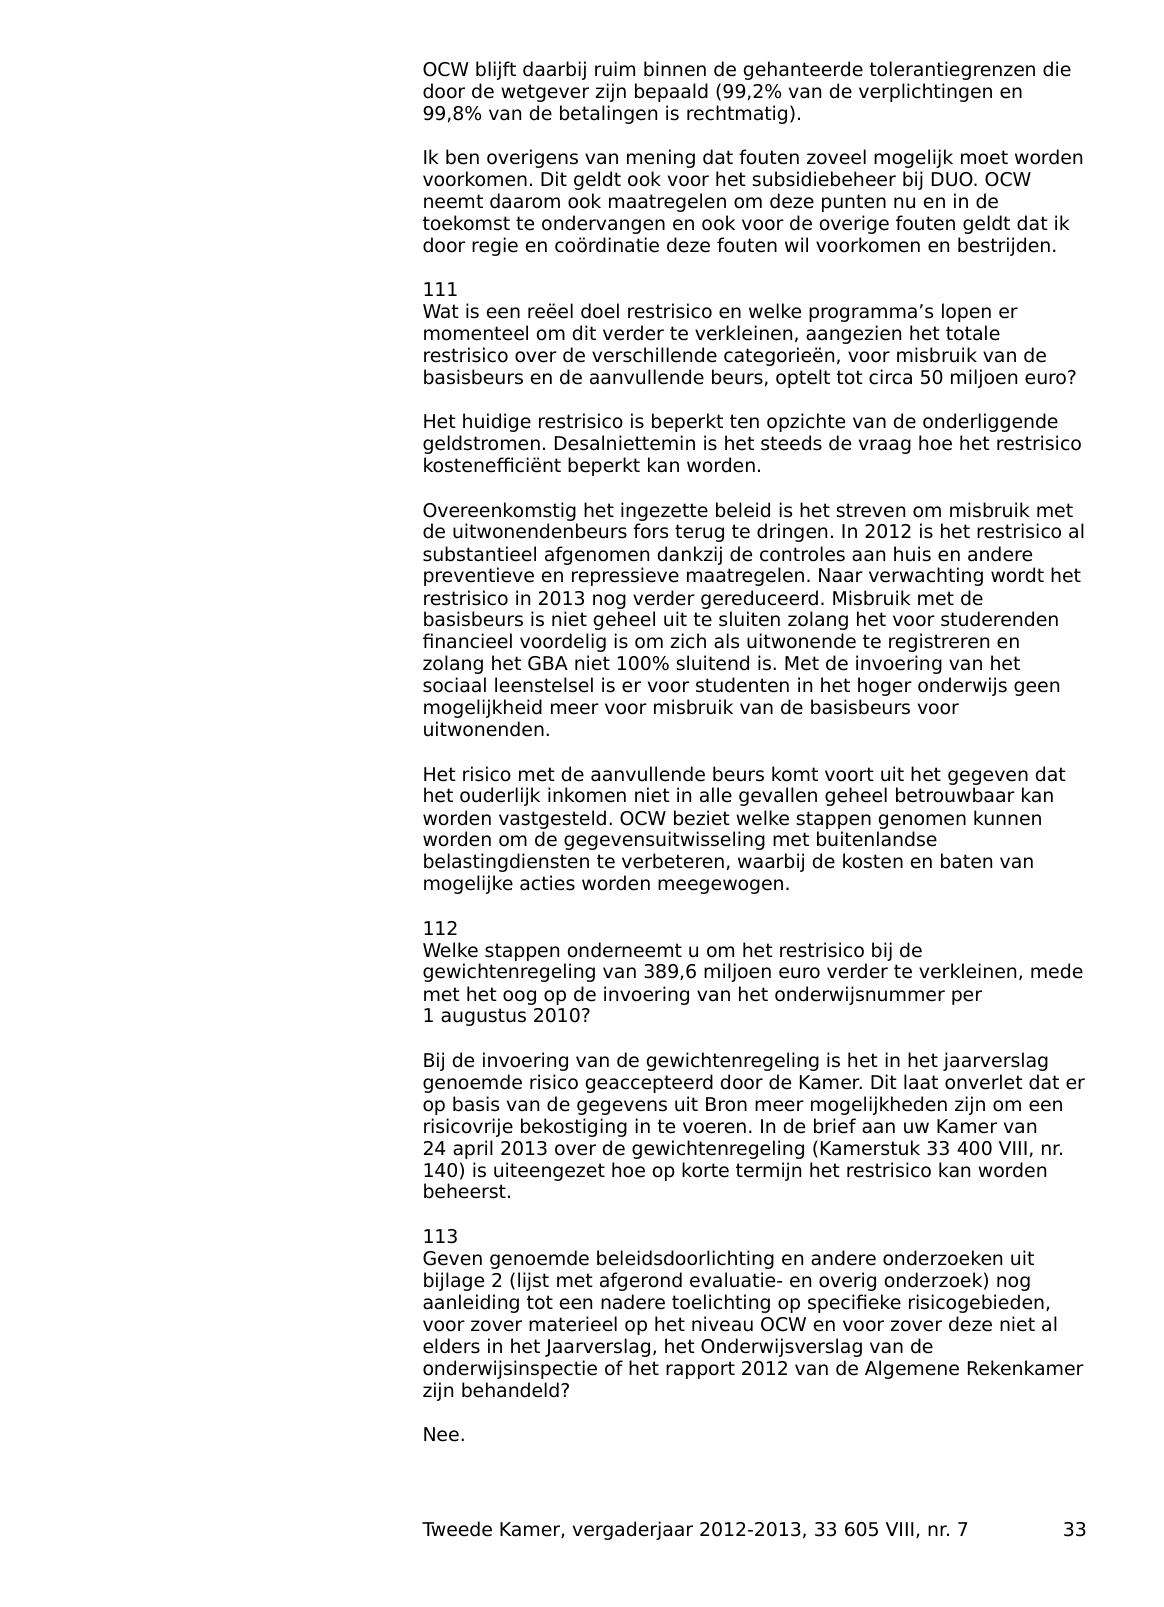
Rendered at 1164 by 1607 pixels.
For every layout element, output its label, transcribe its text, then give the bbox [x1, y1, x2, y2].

text OCW blijft daarbij ruim binnen de gehanteerde tolerantiegrenzen die door de wetgever zijn bepaald (99,2% van de verplichtingen en 99,8% van de betalingen is rechtmatig). [422, 59, 1087, 125]
text Bij de invoering van de gewichtenregeling is het in het jaarverslag genoemde risico geaccepteerd door de Kamer. Dit laat onverlet dat er op basis van de gegevens uit Bron meer mogelijkheden zijn om een risicovrije bekostiging in te voeren. In de brief aan uw Kamer van 24 april 2013 over de gewichtenregeling (Kamerstuk 33 400 VIII, nr. 140) is uiteengezet hoe op korte termijn het restrisico kan worden beheerst. [422, 1049, 1087, 1203]
text 111 [422, 279, 1087, 301]
text 113 [422, 1226, 1087, 1248]
text Geven genoemde beleidsdoorlichting en andere onderzoeken uit bijlage 2 (lijst met afgerond evaluatie- en overig onderzoek) nog aanleiding tot een nadere toelichting op specifieke risicogebieden, voor zover materieel op het niveau OCW en voor zover deze niet al elders in het Jaarverslag, het Onderwijsverslag van de onderwijsinspectie of het rapport 2012 van de Algemene Rekenkamer zijn behandeld? [422, 1248, 1087, 1401]
text Wat is een reëel doel restrisico en welke programma’s lopen er momenteel om dit verder te verkleinen, aangezien het totale restrisico over de verschillende categorieën, voor misbruik van de basisbeurs en de aanvullende beurs, optelt tot circa 50 miljoen euro? [422, 301, 1087, 389]
text Het huidige restrisico is beperkt ten opzichte van de onderliggende geldstromen. Desalniettemin is het steeds de vraag hoe het restrisico kostenefficiënt beperkt kan worden. [422, 411, 1087, 477]
text Welke stappen onderneemt u om het restrisico bij de gewichtenregeling van 389,6 miljoen euro verder te verkleinen, mede met het oog op de invoering van het onderwijsnummer per 1 augustus 2010? [422, 939, 1087, 1027]
text 112 [422, 917, 1087, 939]
text Nee. [422, 1424, 1087, 1446]
text Het risico met de aanvullende beurs komt voort uit het gegeven dat het ouderlijk inkomen niet in alle gevallen geheel betrouwbaar kan worden vastgesteld. OCW beziet welke stappen genomen kunnen worden om de gegevensuitwisseling met buitenlandse belastingdiensten te verbeteren, waarbij de kosten en baten van mogelijke acties worden meegewogen. [422, 763, 1087, 895]
text Ik ben overigens van mening dat fouten zoveel mogelijk moet worden voorkomen. Dit geldt ook voor het subsidiebeheer bij DUO. OCW neemt daarom ook maatregelen om deze punten nu en in de toekomst te ondervangen en ook voor de overige fouten geldt dat ik door regie en coördinatie deze fouten wil voorkomen en bestrijden. [422, 147, 1087, 257]
text Overeenkomstig het ingezette beleid is het streven om misbruik met de uitwonendenbeurs fors terug te dringen. In 2012 is het restrisico al substantieel afgenomen dankzij de controles aan huis en andere preventieve en repressieve maatregelen. Naar verwachting wordt het restrisico in 2013 nog verder gereduceerd. Misbruik met de basisbeurs is niet geheel uit te sluiten zolang het voor studerenden financieel voordelig is om zich als uitwonende te registreren en zolang het GBA niet 100% sluitend is. Met de invoering van het sociaal leenstelsel is er voor studenten in het hoger onderwijs geen mogelijkheid meer voor misbruik van de basisbeurs voor uitwonenden. [422, 499, 1087, 741]
